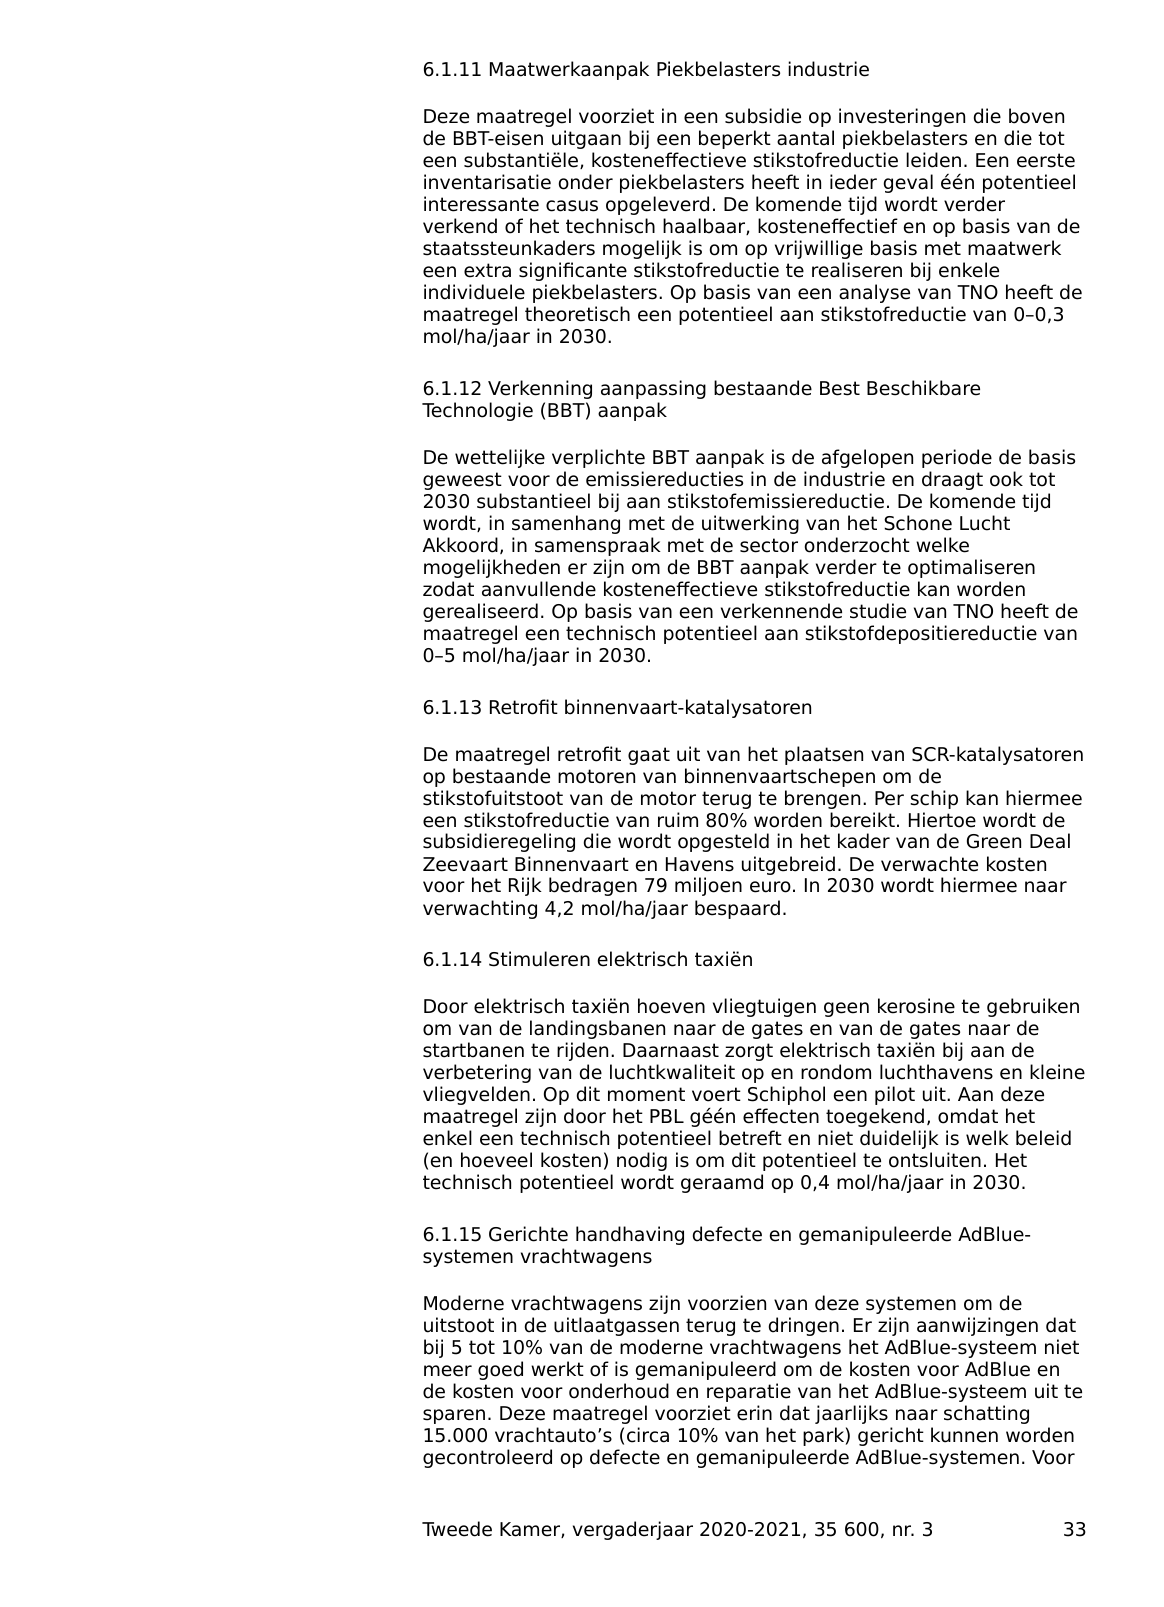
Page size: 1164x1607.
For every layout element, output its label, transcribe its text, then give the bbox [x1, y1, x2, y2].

text Moderne vrachtwagens zijn voorzien van deze systemen om de uitstoot in de uitlaatgassen terug te dringen. Er zijn aanwijzingen dat bij 5 tot 10% van de moderne vrachtwagens het AdBlue-systeem niet meer goed werkt of is gemanipuleerd om de kosten voor AdBlue en de kosten voor onderhoud en reparatie van het AdBlue-systeem uit te sparen. Deze maatregel voorziet erin dat jaarlijks naar schatting 15.000 vrachtauto’s (circa 10% van het park) gericht kunnen worden gecontroleerd op defecte en gemanipuleerde AdBlue-systemen. Voor [422, 1293, 1087, 1469]
text Deze maatregel voorziet in een subsidie op investeringen die boven de BBT-eisen uitgaan bij een beperkt aantal piekbelasters en die tot een substantiële, kosteneffectieve stikstofreductie leiden. Een eerste inventarisatie onder piekbelasters heeft in ieder geval één potentieel interessante casus opgeleverd. De komende tijd wordt verder verkend of het technisch haalbaar, kosteneffectief en op basis van de staatssteunkaders mogelijk is om op vrijwillige basis met maatwerk een extra significante stikstofreductie te realiseren bij enkele individuele piekbelasters. Op basis van een analyse van TNO heeft de maatregel theoretisch een potentieel aan stikstofreductie van 0–0,3 mol/ha/jaar in 2030. [422, 106, 1087, 348]
subtitle 6.1.11 Maatwerkaanpak Piekbelasters industrie [422, 59, 1087, 81]
subtitle 6.1.14 Stimuleren elektrisch taxiën [422, 949, 1087, 971]
subtitle 6.1.12 Verkenning aanpassing bestaande Best Beschikbare Technologie (BBT) aanpak [422, 378, 1087, 422]
subtitle 6.1.13 Retrofit binnenvaart-katalysatoren [422, 697, 1087, 718]
text De wettelijke verplichte BBT aanpak is de afgelopen periode de basis geweest voor de emissiereducties in de industrie en draagt ook tot 2030 substantieel bij aan stikstofemissiereductie. De komende tijd wordt, in samenhang met de uitwerking van het Schone Lucht Akkoord, in samenspraak met de sector onderzocht welke mogelijkheden er zijn om de BBT aanpak verder te optimaliseren zodat aanvullende kosteneffectieve stikstofreductie kan worden gerealiseerd. Op basis van een verkennende studie van TNO heeft de maatregel een technisch potentieel aan stikstofdepositiereductie van 0–5 mol/ha/jaar in 2030. [422, 447, 1087, 667]
text De maatregel retrofit gaat uit van het plaatsen van SCR-katalysatoren op bestaande motoren van binnenvaartschepen om de stikstofuitstoot van de motor terug te brengen. Per schip kan hiermee een stikstofreductie van ruim 80% worden bereikt. Hiertoe wordt de subsidieregeling die wordt opgesteld in het kader van de Green Deal Zeevaart Binnenvaart en Havens uitgebreid. De verwachte kosten voor het Rijk bedragen 79 miljoen euro. In 2030 wordt hiermee naar verwachting 4,2 mol/ha/jaar bespaard. [422, 743, 1087, 919]
text Door elektrisch taxiën hoeven vliegtuigen geen kerosine te gebruiken om van de landingsbanen naar de gates en van de gates naar de startbanen te rijden. Daarnaast zorgt elektrisch taxiën bij aan de verbetering van de luchtkwaliteit op en rondom luchthavens en kleine vliegvelden. Op dit moment voert Schiphol een pilot uit. Aan deze maatregel zijn door het PBL géén effecten toegekend, omdat het enkel een technisch potentieel betreft en niet duidelijk is welk beleid (en hoeveel kosten) nodig is om dit potentieel te ontsluiten. Het technisch potentieel wordt geraamd op 0,4 mol/ha/jaar in 2030. [422, 996, 1087, 1194]
subtitle 6.1.15 Gerichte handhaving defecte en gemanipuleerde AdBlue-systemen vrachtwagens [422, 1224, 1087, 1268]
